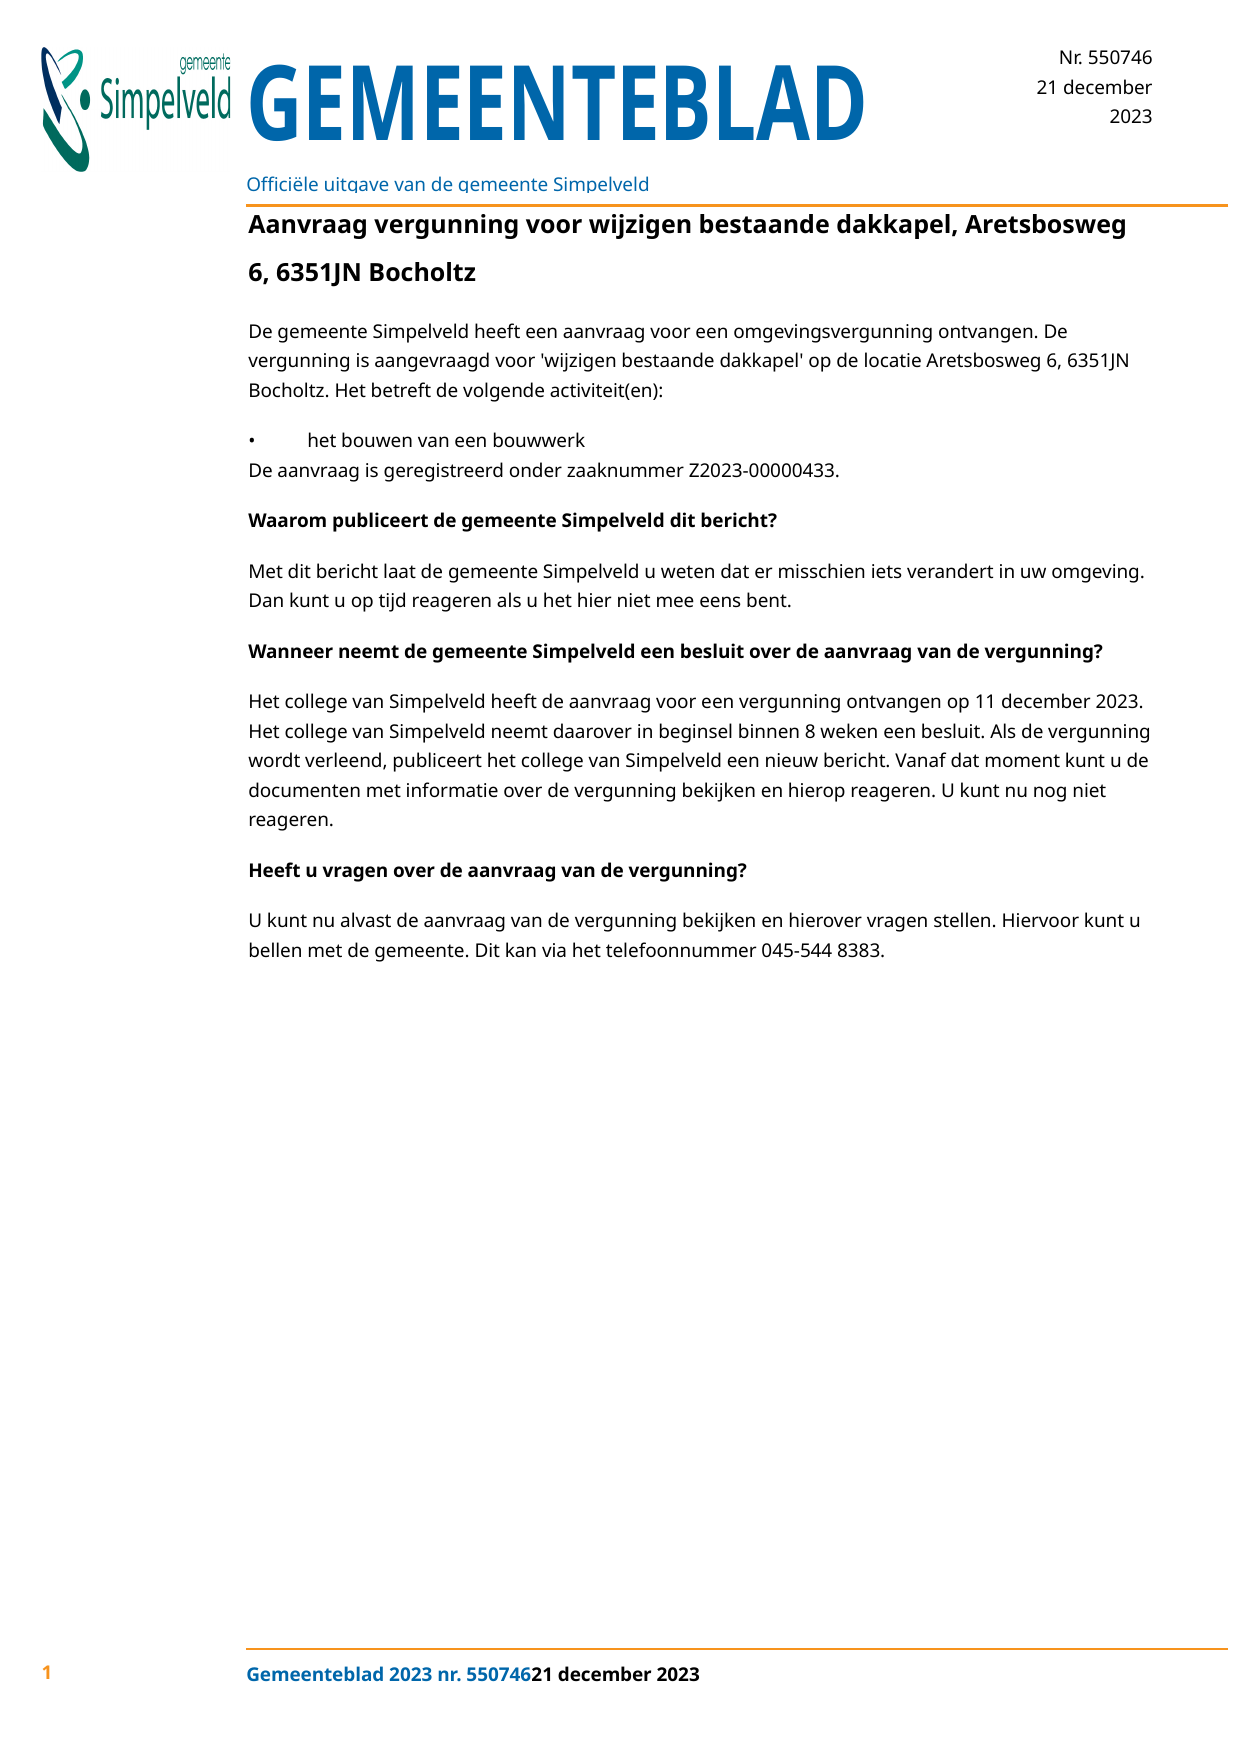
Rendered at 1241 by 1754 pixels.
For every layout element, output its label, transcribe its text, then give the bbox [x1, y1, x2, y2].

text Heeft u vragen over de aanvraag van de vergunning? [248, 857, 1152, 883]
list het bouwen van een bouwwerk [248, 427, 1152, 453]
text Aanvraag vergunning voor wijzigen bestaande dakkapel, Aretsbosweg 6, 6351JN Bocholtz [248, 207, 1152, 288]
text Met dit bericht laat de gemeente Simpelveld u weten dat er misschien iets verandert in uw omgeving. Dan kunt u op tijd reageren als u het hier niet mee eens bent. [248, 558, 1152, 613]
text Het college van Simpelveld heeft de aanvraag voor een vergunning ontvangen op 11 december 2023. Het college van Simpelveld neemt daarover in beginsel binnen 8 weken een besluit. Als de vergunning wordt verleend, publiceert het college van Simpelveld een nieuw bericht. Vanaf dat moment kunt u de documenten met informatie over de vergunning bekijken en hierop reageren. U kunt nu nog niet reageren. [248, 688, 1152, 832]
text De aanvraag is geregistreerd onder zaaknummer Z2023-00000433. [248, 457, 1152, 483]
text U kunt nu alvast de aanvraag van de vergunning bekijken en hierover vragen stellen. Hiervoor kunt u bellen met de gemeente. Dit kan via het telefoonnummer 045-544 8383. [248, 907, 1152, 963]
text Wanneer neemt de gemeente Simpelveld een besluit over de aanvraag van de vergunning? [248, 638, 1152, 664]
text Waarom publiceert de gemeente Simpelveld dit bericht? [248, 507, 1152, 533]
picture [41, 47, 231, 172]
text De gemeente Simpelveld heeft een aanvraag voor een omgevingsvergunning ontvangen. De vergunning is aangevraagd voor 'wijzigen bestaande dakkapel' op de locatie Aretsbosweg 6, 6351JN Bocholtz. Het betreft de volgende activiteit(en): [248, 318, 1152, 403]
